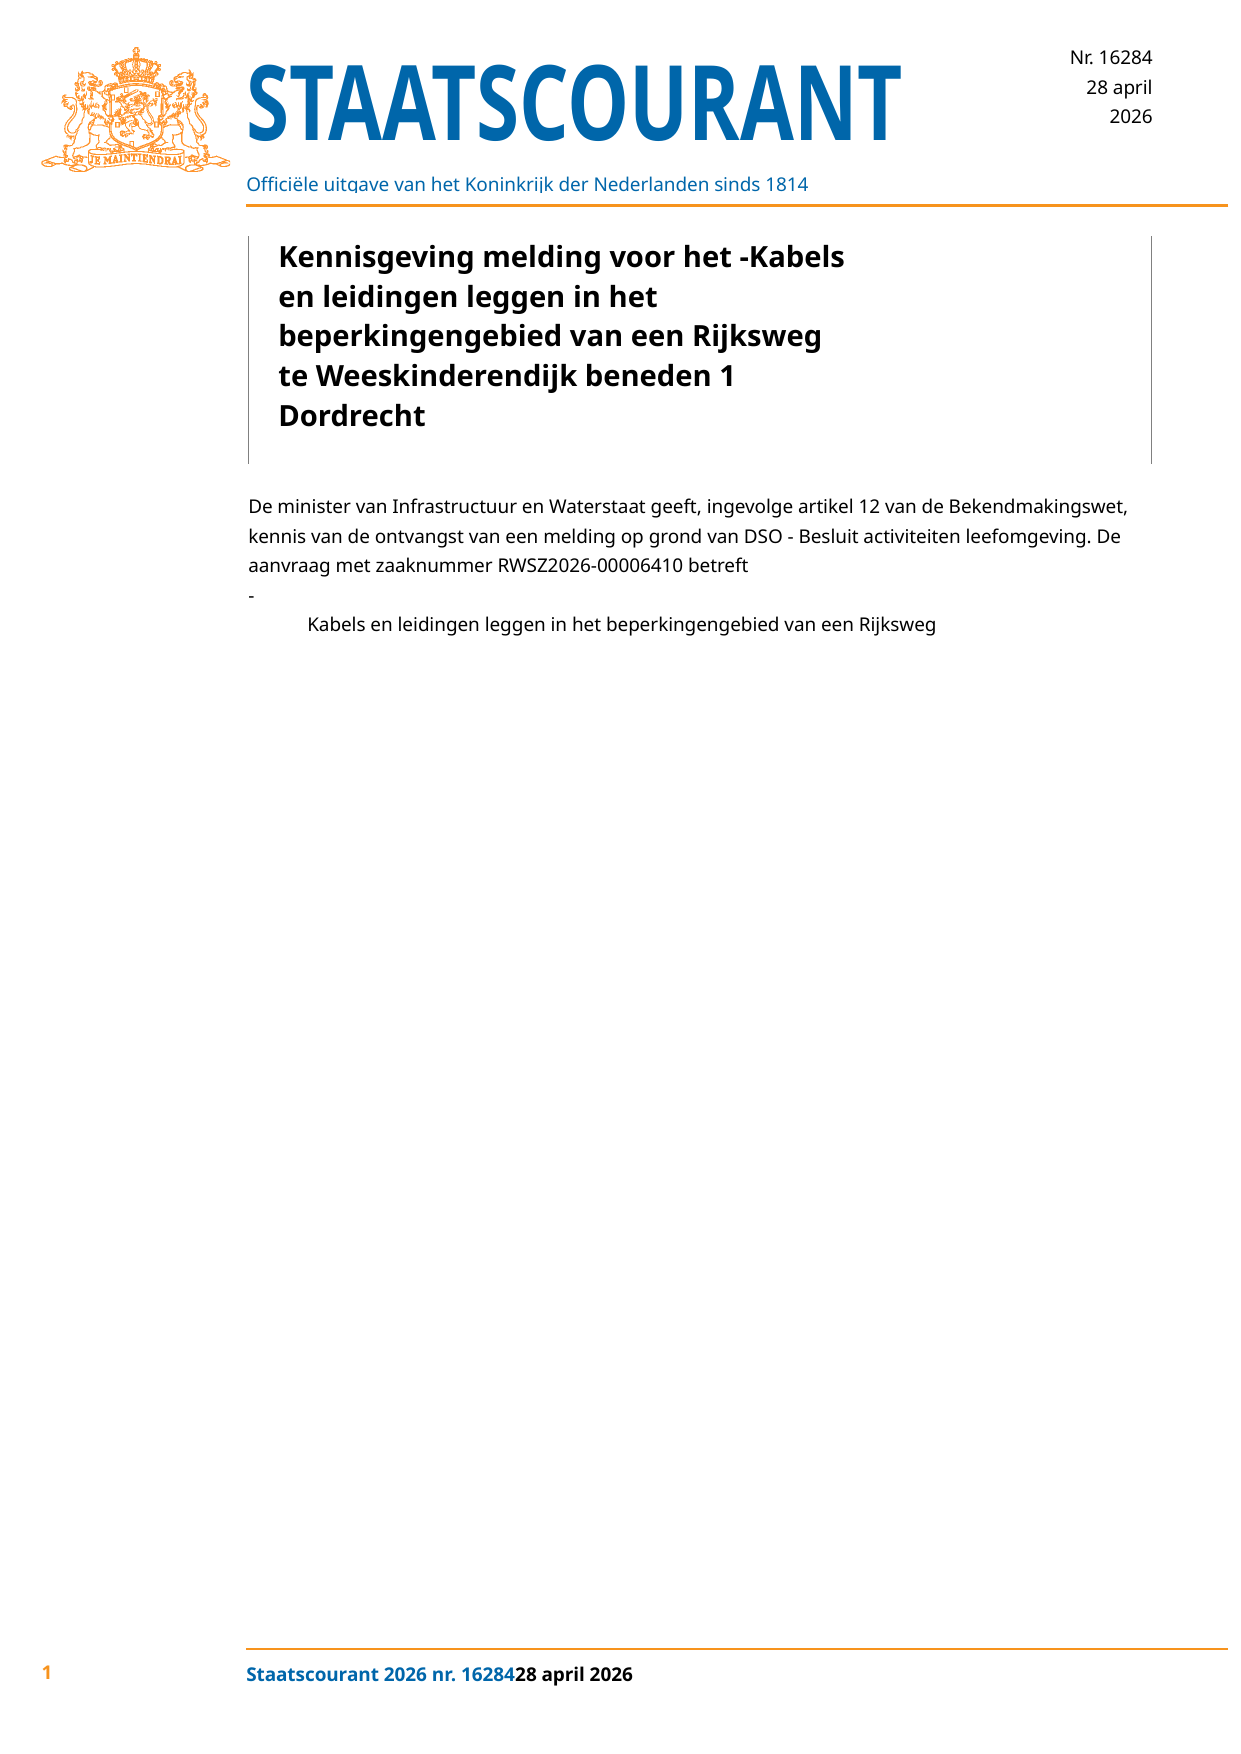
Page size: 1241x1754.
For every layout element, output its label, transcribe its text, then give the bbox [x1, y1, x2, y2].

table_header [1090, 236, 1151, 413]
list Kabels en leidingen leggen in het beperkingengebied van een Rijksweg [248, 612, 1152, 637]
table_header [850, 414, 1151, 464]
table_header Kennisgeving melding voor het -Kabels en leidingen leggen in het beperkingengebied van een Rijksweg te Weeskinderendijk beneden 1 Dordrecht [249, 236, 850, 464]
table_header [850, 236, 912, 413]
picture [41, 47, 231, 172]
picture [912, 236, 1090, 414]
text De minister van Infrastructuur en Waterstaat geeft, ingevolge artikel 12 van de Bekendmakingswet, kennis van de ontvangst van een melding op grond van DSO - Besluit activiteiten leefomgeving. De aanvraag met zaaknummer RWSZ2026-00006410 betreft [248, 493, 1152, 578]
